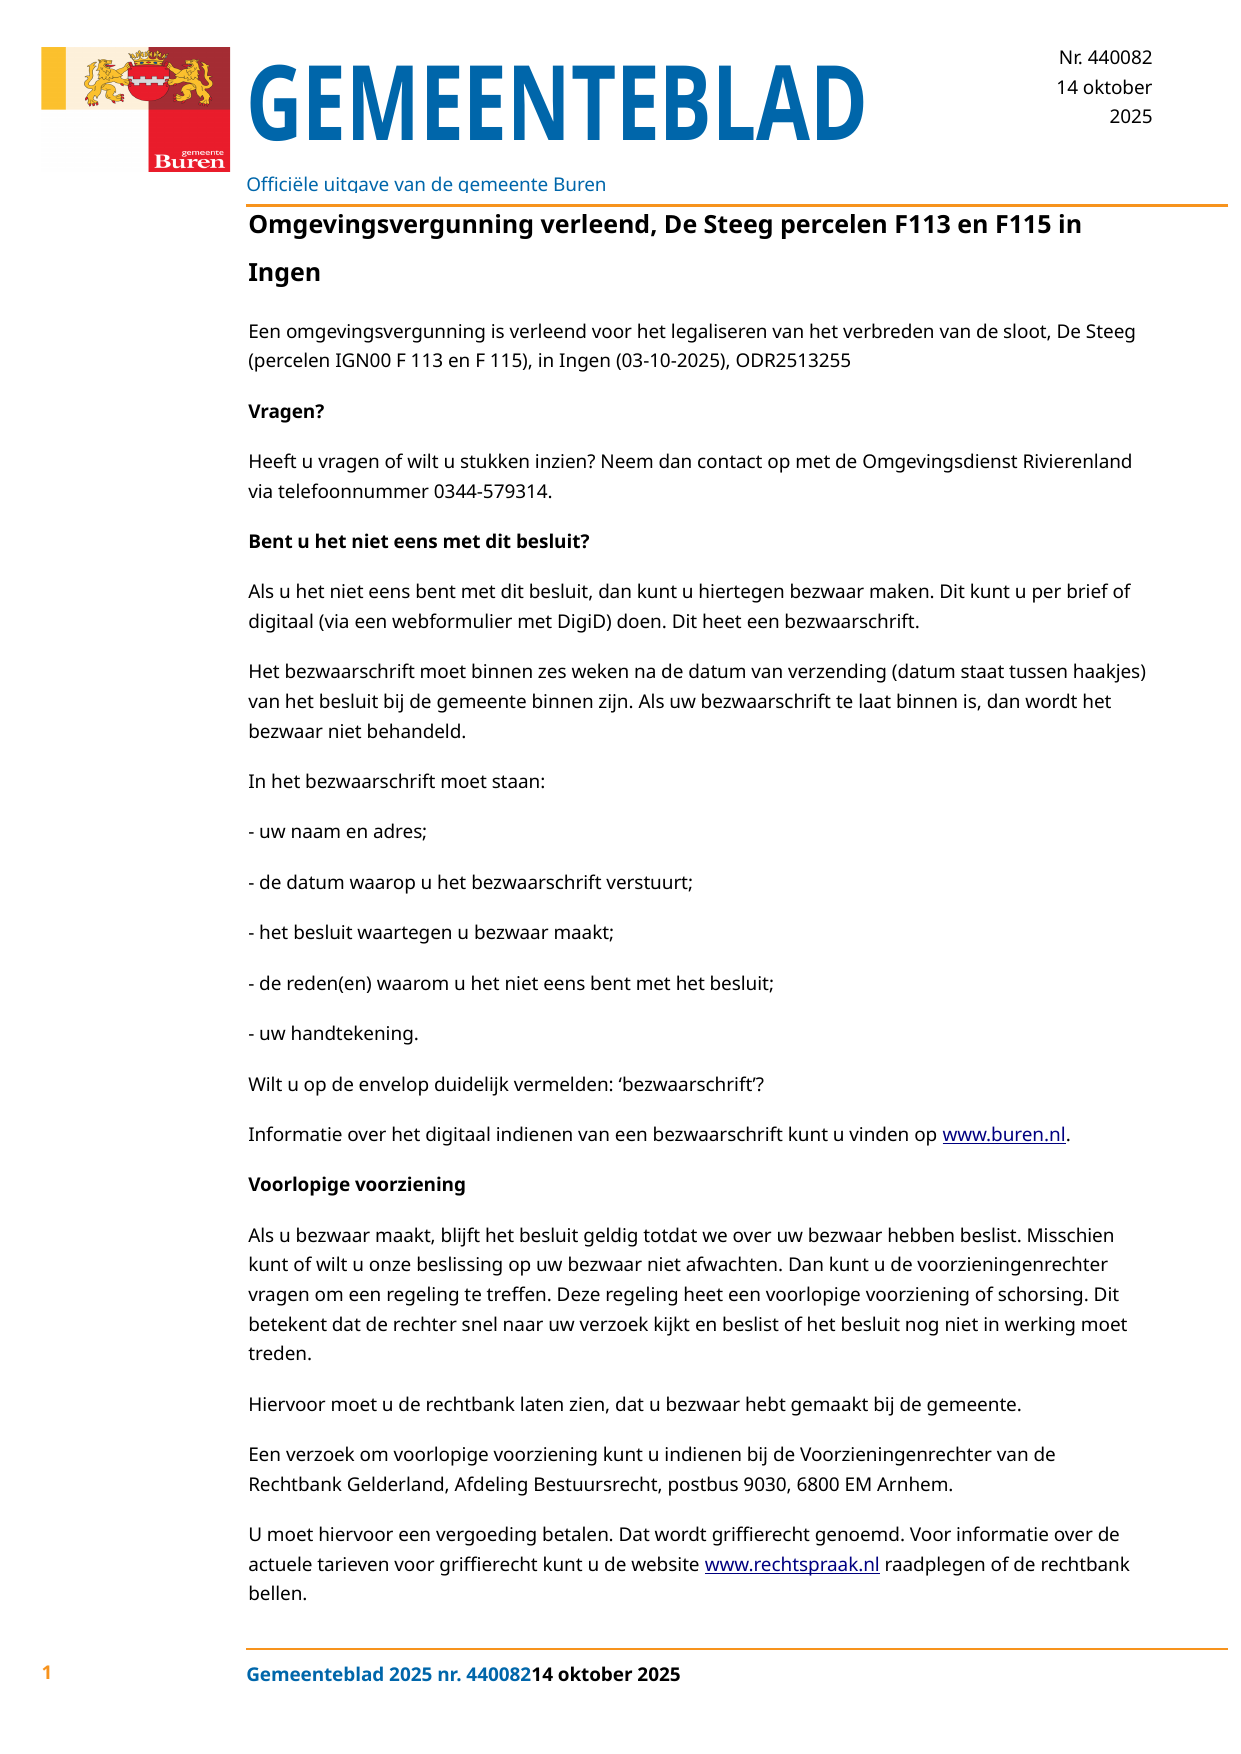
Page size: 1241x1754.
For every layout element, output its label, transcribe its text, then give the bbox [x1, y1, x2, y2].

text Het bezwaarschrift moet binnen zes weken na de datum van verzending (datum staat tussen haakjes) van het besluit bij de gemeente binnen zijn. Als uw bezwaarschrift te laat binnen is, dan wordt het bezwaar niet behandeld. [248, 659, 1152, 744]
text - de reden(en) waarom u het niet eens bent met het besluit; [248, 970, 1152, 996]
text Een verzoek om voorlopige voorziening kunt u indienen bij de Voorzieningenrechter van de Rechtbank Gelderland, Afdeling Bestuursrecht, postbus 9030, 6800 EM Arnhem. [248, 1441, 1152, 1497]
text - het besluit waartegen u bezwaar maakt; [248, 919, 1152, 945]
text Heeft u vragen of wilt u stukken inzien? Neem dan contact op met de Omgevingsdienst Rivierenland via telefoonnummer 0344-579314. [248, 448, 1152, 504]
text Voorlopige voorziening [248, 1172, 1152, 1197]
text Vragen? [248, 398, 1152, 424]
text - de datum waarop u het bezwaarschrift verstuurt; [248, 869, 1152, 895]
text - uw handtekening. [248, 1020, 1152, 1046]
text U moet hiervoor een vergoeding betalen. Dat wordt griffierecht genoemd. Voor informatie over de actuele tarieven voor griffierecht kunt u de website www.rechtspraak.nl raadplegen of de rechtbank bellen. [248, 1521, 1152, 1606]
text Hiervoor moet u de rechtbank laten zien, dat u bezwaar hebt gemaakt bij de gemeente. [248, 1391, 1152, 1417]
text Als u bezwaar maakt, blijft het besluit geldig totdat we over uw bezwaar hebben beslist. Misschien kunt of wilt u onze beslissing op uw bezwaar niet afwachten. Dan kunt u de voorzieningenrechter vragen om een regeling te treffen. Deze regeling heet een voorlopige voorziening of schorsing. Dit betekent dat de rechter snel naar uw verzoek kijkt en beslist of het besluit nog niet in werking moet treden. [248, 1222, 1152, 1366]
text Wilt u op de envelop duidelijk vermelden: ‘bezwaarschrift’? [248, 1071, 1152, 1097]
text Omgevingsvergunning verleend, De Steeg percelen F113 en F115 in Ingen [248, 207, 1152, 288]
text In het bezwaarschrift moet staan: [248, 768, 1152, 794]
picture [41, 47, 231, 172]
text - uw naam en adres; [248, 819, 1152, 844]
text Een omgevingsvergunning is verleend voor het legaliseren van het verbreden van de sloot, De Steeg (percelen IGN00 F 113 en F 115), in Ingen (03-10-2025), ODR2513255 [248, 318, 1152, 373]
text Als u het niet eens bent met dit besluit, dan kunt u hiertegen bezwaar maken. Dit kunt u per brief of digitaal (via een webformulier met DigiD) doen. Dit heet een bezwaarschrift. [248, 579, 1152, 634]
text Bent u het niet eens met dit besluit? [248, 528, 1152, 554]
text Informatie over het digitaal indienen van een bezwaarschrift kunt u vinden op www.buren.nl. [248, 1121, 1152, 1147]
